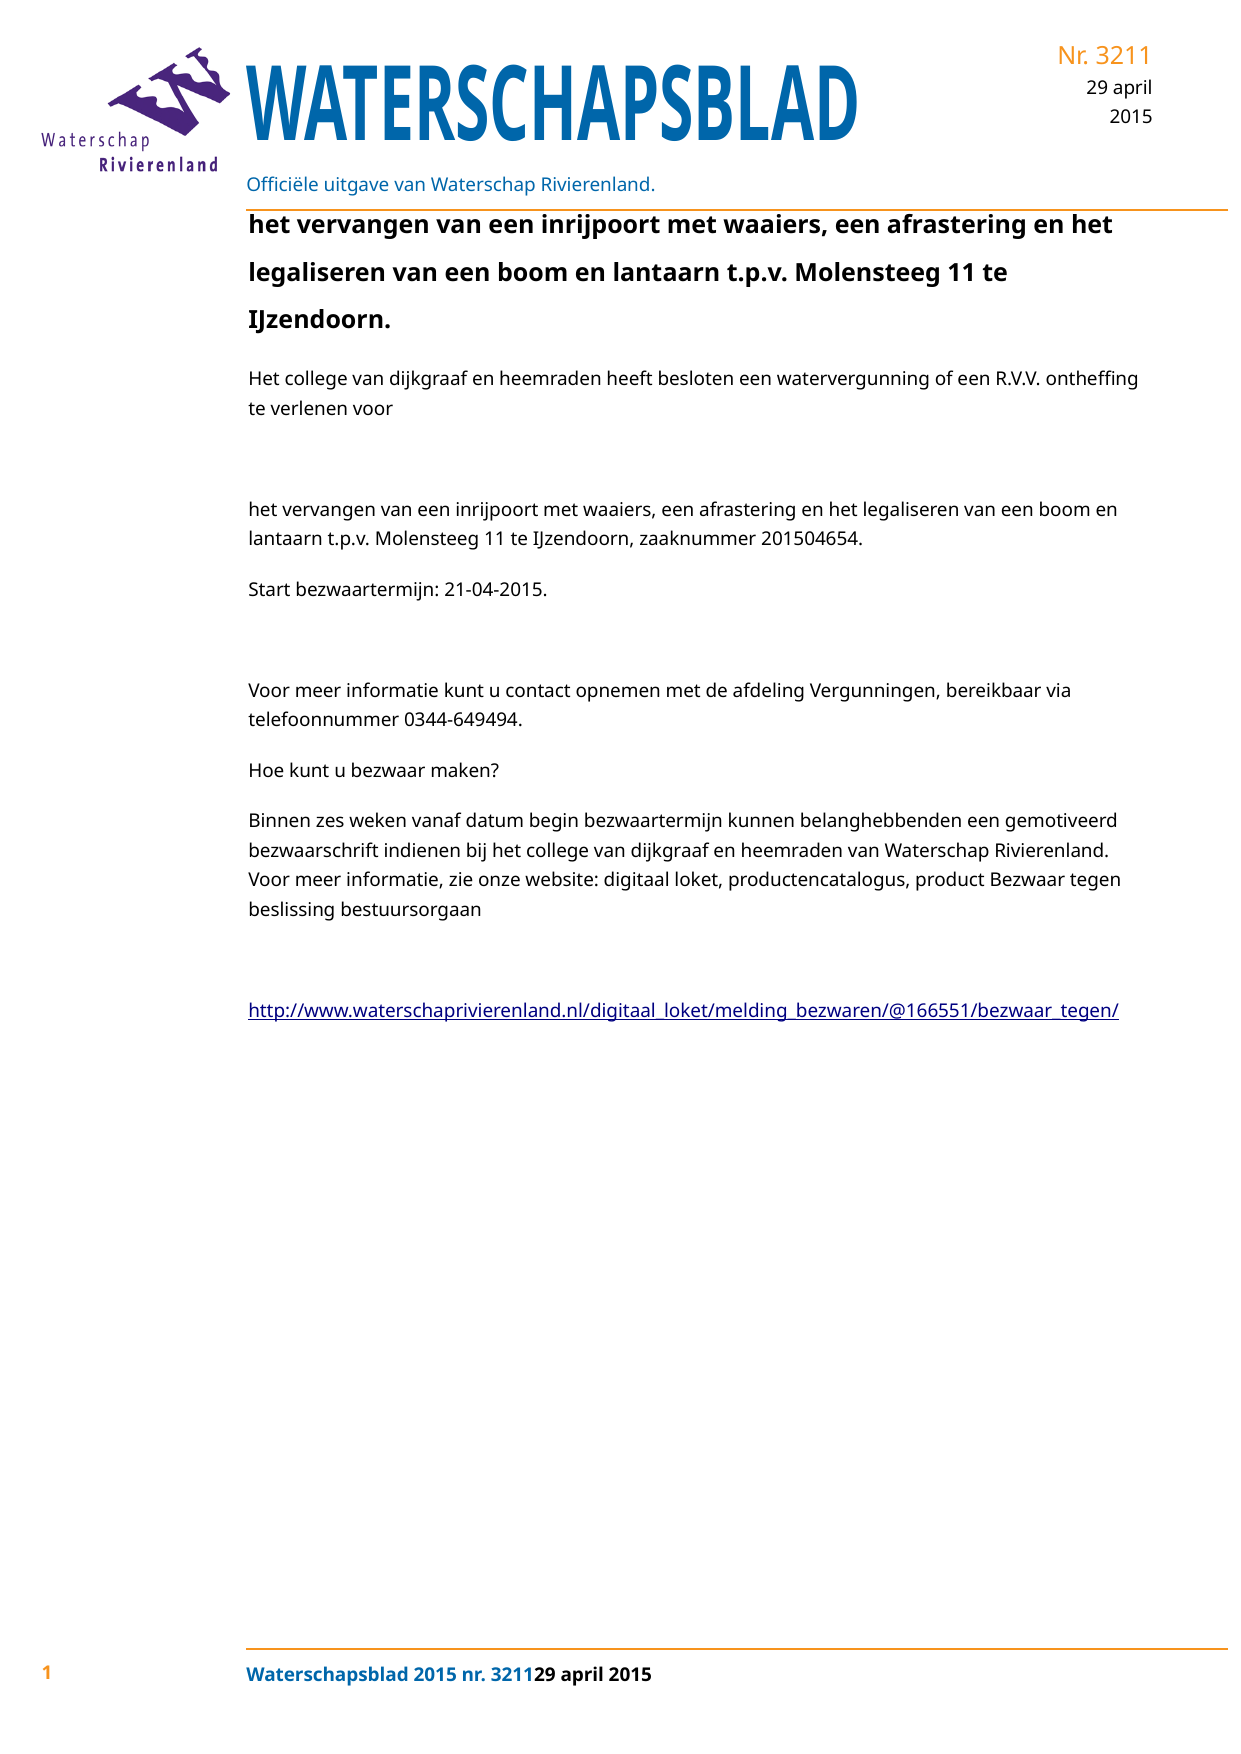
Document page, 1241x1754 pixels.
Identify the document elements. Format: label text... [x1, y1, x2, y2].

text het vervangen van een inrijpoort met waaiers, een afrastering en het legaliseren van een boom en lantaarn t.p.v. Molensteeg 11 te IJzendoorn, zaaknummer 201504654. [248, 496, 1152, 551]
text het vervangen van een inrijpoort met waaiers, een afrastering en het legaliseren van een boom en lantaarn t.p.v. Molensteeg 11 te IJzendoorn. [248, 211, 1152, 336]
text Binnen zes weken vanaf datum begin bezwaartermijn kunnen belanghebbenden een gemotiveerd bezwaarschrift indienen bij het college van dijkgraaf en heemraden van Waterschap Rivierenland. Voor meer informatie, zie onze website: digitaal loket, productencatalogus, product Bezwaar tegen beslissing bestuursorgaan [248, 807, 1152, 922]
text Hoe kunt u bezwaar maken? [248, 757, 1152, 782]
text http://www.waterschaprivierenland.nl/digitaal_loket/melding_bezwaren/@166551/bezwaar_tegen/ [248, 997, 1152, 1022]
text Voor meer informatie kunt u contact opnemen met de afdeling Vergunningen, bereikbaar via telefoonnummer 0344-649494. [248, 677, 1152, 732]
text Start bezwaartermijn: 21-04-2015. [248, 576, 1152, 602]
text Het college van dijkgraaf en heemraden heeft besloten een watervergunning of een R.V.V. ontheffing te verlenen voor [248, 366, 1152, 421]
picture [41, 47, 231, 172]
